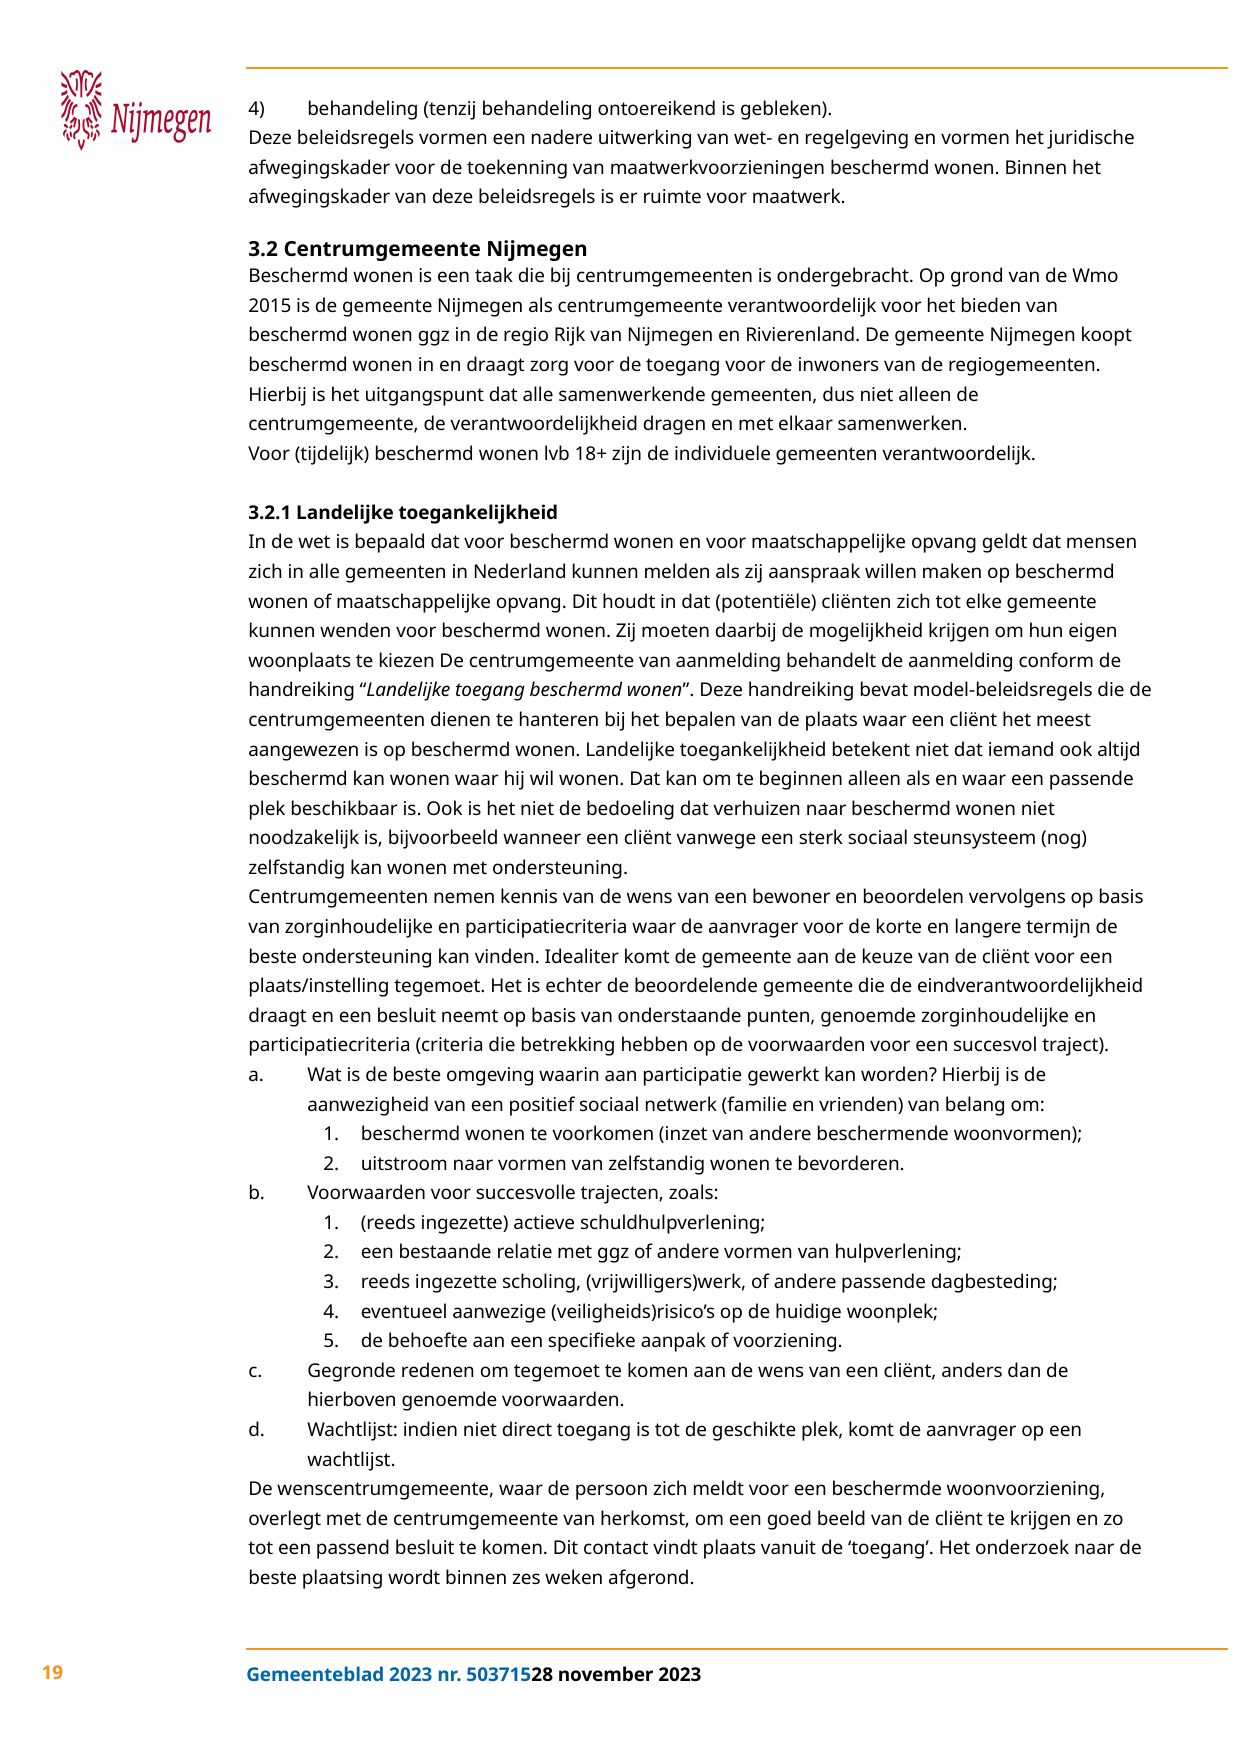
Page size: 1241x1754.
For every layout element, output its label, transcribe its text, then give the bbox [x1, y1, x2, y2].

text Centrumgemeenten nemen kennis van de wens van een bewoner en beoordelen vervolgens op basis van zorginhoudelijke en participatiecriteria waar de aanvrager voor de korte en langere termijn de beste ondersteuning kan vinden. Idealiter komt de gemeente aan de keuze van de cliënt voor een plaats/instelling tegemoet. Het is echter de beoordelende gemeente die de eindverantwoordelijkheid draagt en een besluit neemt op basis van onderstaande punten, genoemde zorginhoudelijke en participatiecriteria (criteria die betrekking hebben op de voorwaarden voor een succesvol traject). [248, 884, 1152, 1057]
list beschermd wonen te voorkomen (inzet van andere beschermende woonvormen); [323, 1120, 1152, 1146]
text Beschermd wonen is een taak die bij centrumgemeenten is ondergebracht. Op grond van de Wmo 2015 is de gemeente Nijmegen als centrumgemeente verantwoordelijk voor het bieden van beschermd wonen ggz in de regio Rijk van Nijmegen en Rivierenland. De gemeente Nijmegen koopt beschermd wonen in en draagt zorg voor de toegang voor de inwoners van de regiogemeenten. Hierbij is het uitgangspunt dat alle samenwerkende gemeenten, dus niet alleen de centrumgemeente, de verantwoordelijkheid dragen en met elkaar samenwerken. [248, 262, 1152, 436]
text De wenscentrumgemeente, waar de persoon zich meldt voor een beschermde woonvoorziening, overlegt met de centrumgemeente van herkomst, om een goed beeld van de cliënt te krijgen en zo tot een passend besluit te komen. Dit contact vindt plaats vanuit de ‘toegang’. Het onderzoek naar de beste plaatsing wordt binnen zes weken afgerond. [248, 1475, 1152, 1590]
text In de wet is bepaald dat voor beschermd wonen en voor maatschappelijke opvang geldt dat mensen zich in alle gemeenten in Nederland kunnen melden als zij aanspraak willen maken op beschermd wonen of maatschappelijke opvang. Dit houdt in dat (potentiële) cliënten zich tot elke gemeente kunnen wenden voor beschermd wonen. Zij moeten daarbij de mogelijkheid krijgen om hun eigen woonplaats te kiezen De centrumgemeente van aanmelding behandelt de aanmelding conform de handreiking “Landelijke toegang beschermd wonen”. Deze handreiking bevat model-beleidsregels die de centrumgemeenten dienen te hanteren bij het bepalen van de plaats waar een cliënt het meest aangewezen is op beschermd wonen. Landelijke toegankelijkheid betekent niet dat iemand ook altijd beschermd kan wonen waar hij wil wonen. Dat kan om te beginnen alleen als en waar een passende plek beschikbaar is. Ook is het niet de bedoeling dat verhuizen naar beschermd wonen niet noodzakelijk is, bijvoorbeeld wanneer een cliënt vanwege een sterk sociaal steunsysteem (nog) zelfstandig kan wonen met ondersteuning. [248, 529, 1152, 880]
list (reeds ingezette) actieve schuldhulpverlening; [323, 1209, 1152, 1235]
text Voor (tijdelijk) beschermd wonen lvb 18+ zijn de individuele gemeenten verantwoordelijk. [248, 440, 1152, 466]
list de behoefte aan een specifieke aanpak of voorziening. [323, 1327, 1152, 1353]
picture [41, 47, 231, 172]
list Wachtlijst: indien niet direct toegang is tot de geschikte plek, komt de aanvrager op een wachtlijst. [248, 1416, 1152, 1471]
text Deze beleidsregels vormen een nadere uitwerking van wet- en regelgeving en vormen het juridische afwegingskader voor de toekenning van maatwerkvoorzieningen beschermd wonen. Binnen het afwegingskader van deze beleidsregels is er ruimte voor maatwerk. [248, 124, 1152, 209]
list Gegronde redenen om tegemoet te komen aan de wens van een cliënt, anders dan de hierboven genoemde voorwaarden. [248, 1357, 1152, 1412]
list reeds ingezette scholing, (vrijwilligers)werk, of andere passende dagbesteding; [323, 1268, 1152, 1294]
list een bestaande relatie met ggz of andere vormen van hulpverlening; [323, 1239, 1152, 1264]
list uitstroom naar vormen van zelfstandig wonen te bevorderen. [323, 1150, 1152, 1176]
text 3.2.1 Landelijke toegankelijkheid [248, 499, 1152, 525]
list Voorwaarden voor succesvolle trajecten, zoals: [248, 1179, 1152, 1205]
list behandeling (tenzij behandeling ontoereikend is gebleken). [248, 95, 1152, 121]
list eventueel aanwezige (veiligheids)risico’s op de huidige woonplek; [323, 1298, 1152, 1323]
text 3.2 Centrumgemeente Nijmegen [248, 234, 1152, 262]
list Wat is de beste omgeving waarin aan participatie gewerkt kan worden? Hierbij is de aanwezigheid van een positief sociaal netwerk (familie en vrienden) van belang om: [248, 1061, 1152, 1116]
